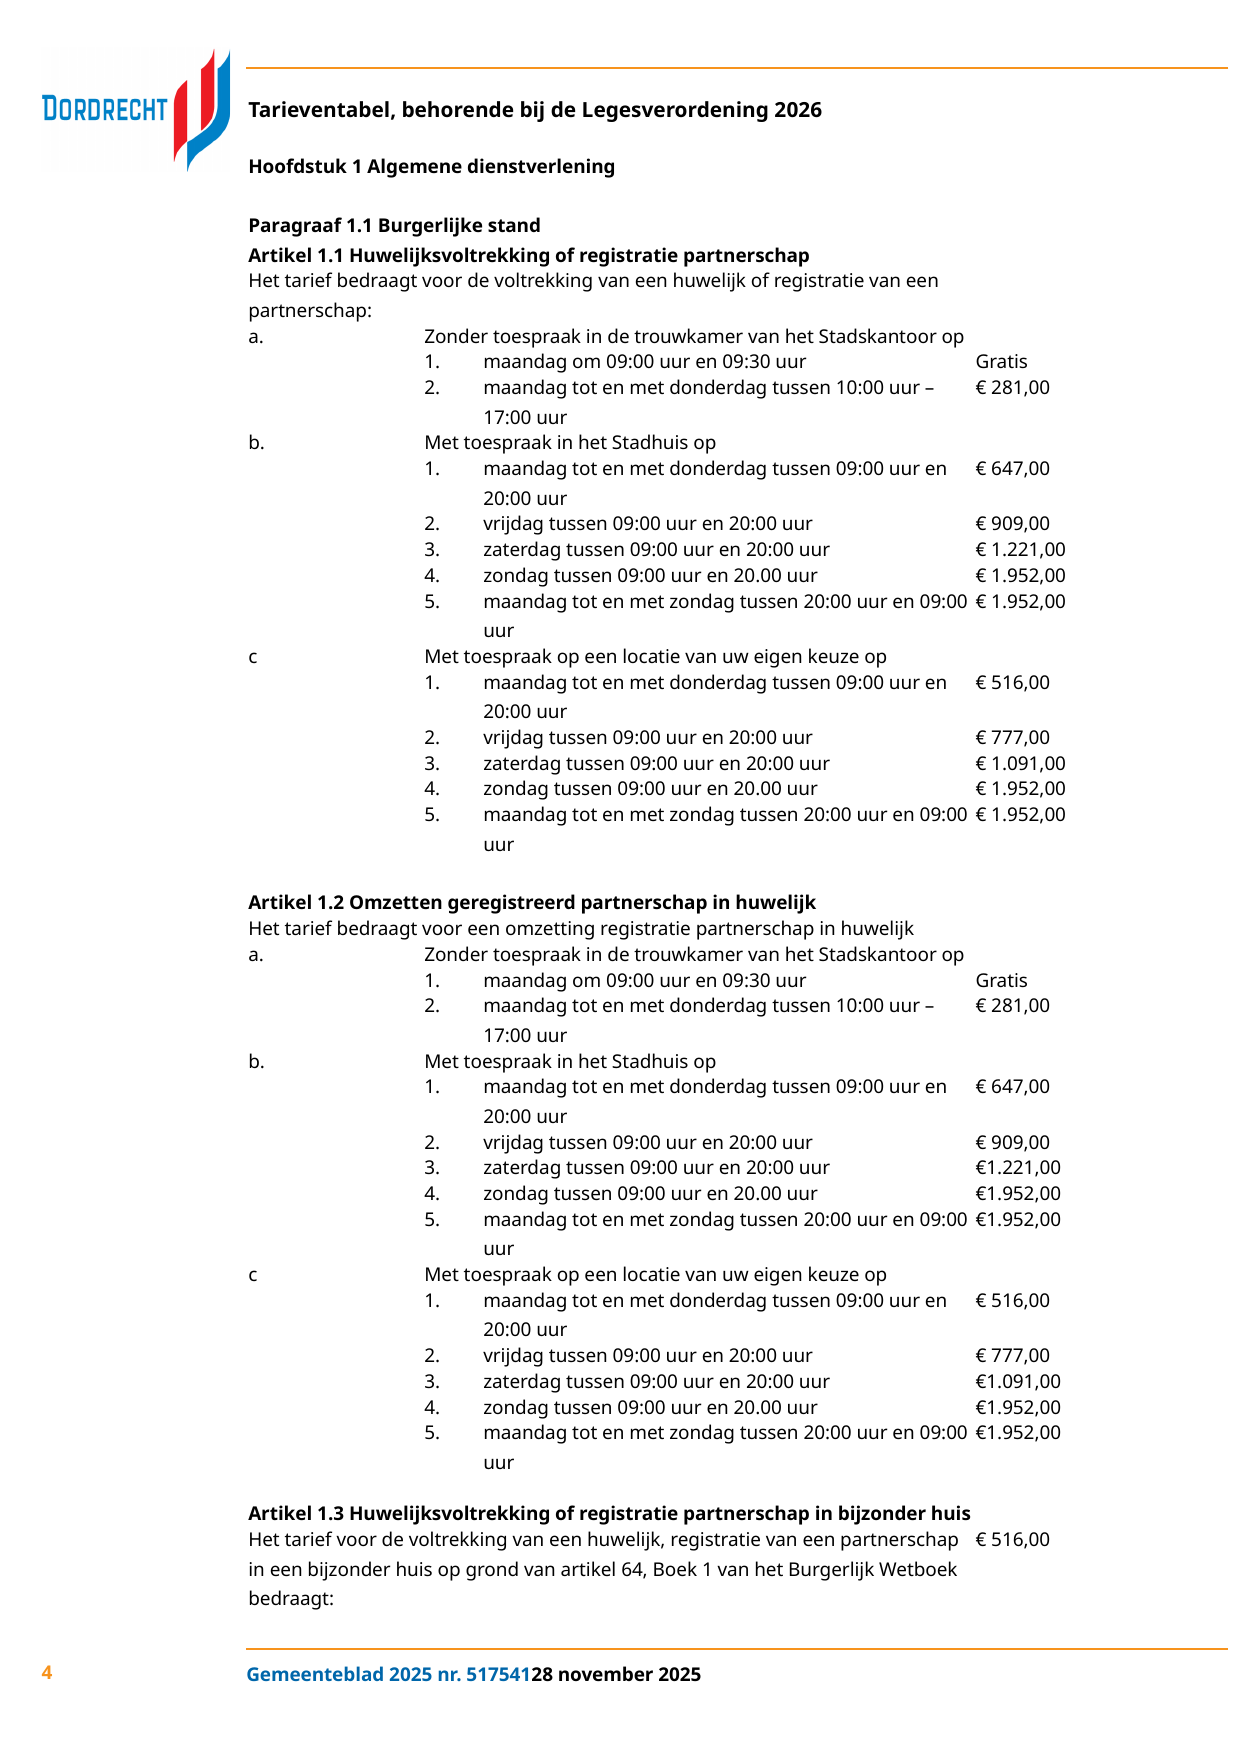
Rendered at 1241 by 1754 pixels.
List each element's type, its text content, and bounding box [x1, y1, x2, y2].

table_cell Het tarief bedraagt voor de voltrekking van een huwelijk of registratie van een partnerschap: [248, 268, 975, 323]
table_cell zondag tussen 09:00 uur en 20.00 uur [424, 1180, 975, 1206]
table_cell a. [248, 323, 424, 348]
text Tarieventabel, behorende bij de Legesverordening 2026 [248, 95, 1152, 123]
table_cell Met toespraak op een locatie van uw eigen keuze op [424, 1261, 975, 1287]
table_cell maandag tot en met zondag tussen 20:00 uur en 09:00 uur [424, 1420, 975, 1475]
table_cell € 281,00 [975, 993, 1152, 1048]
table_cell [248, 1368, 424, 1394]
table_cell [248, 1420, 424, 1475]
table_cell [975, 1475, 1152, 1501]
table_cell zondag tussen 09:00 uur en 20.00 uur [424, 776, 975, 801]
table_cell vrijdag tussen 09:00 uur en 20:00 uur [424, 1343, 975, 1368]
table_cell [975, 1501, 1152, 1526]
table_cell [975, 1261, 1152, 1287]
table_cell [248, 562, 424, 588]
table_cell Met toespraak in het Stadhuis op [424, 1048, 975, 1073]
table_cell maandag tot en met donderdag tussen 10:00 uur – 17:00 uur [424, 374, 975, 429]
table_cell vrijdag tussen 09:00 uur en 20:00 uur [424, 511, 975, 536]
table_cell [975, 268, 1152, 323]
table_cell maandag tot en met donderdag tussen 09:00 uur en 20:00 uur [424, 455, 975, 511]
table_cell b. [248, 430, 424, 455]
table_cell c [248, 643, 424, 669]
table_cell Zonder toespraak in de trouwkamer van het Stadskantoor op [424, 941, 975, 967]
table_cell [248, 967, 424, 992]
table_cell [248, 669, 424, 724]
table_cell Met toespraak op een locatie van uw eigen keuze op [424, 643, 975, 669]
table_cell [248, 1475, 975, 1501]
table_cell €1.221,00 [975, 1155, 1152, 1180]
table_cell € 281,00 [975, 374, 1152, 429]
table_cell [248, 993, 424, 1048]
table_cell c [248, 1261, 424, 1287]
table_cell maandag tot en met donderdag tussen 09:00 uur en 20:00 uur [424, 669, 975, 724]
table_cell zaterdag tussen 09:00 uur en 20:00 uur [424, 536, 975, 562]
table_cell [248, 1206, 424, 1261]
table_cell € 777,00 [975, 724, 1152, 750]
table_cell [248, 1129, 424, 1154]
table_cell [248, 750, 424, 776]
text Paragraaf 1.1 Burgerlijke stand [248, 212, 1152, 238]
table_header [975, 890, 1152, 915]
table_cell € 909,00 [975, 511, 1152, 536]
table_cell [248, 1343, 424, 1368]
table_cell € 647,00 [975, 1074, 1152, 1129]
table_cell € 647,00 [975, 455, 1152, 511]
table_cell zondag tussen 09:00 uur en 20.00 uur [424, 562, 975, 588]
table_cell € 1.952,00 [975, 588, 1152, 643]
table_cell €1.952,00 [975, 1420, 1152, 1475]
table_cell [248, 1180, 424, 1206]
table_cell Gratis [975, 349, 1152, 374]
table_cell [975, 430, 1152, 455]
table_cell Het tarief bedraagt voor een omzetting registratie partnerschap in huwelijk [248, 915, 975, 941]
table_cell a. [248, 941, 424, 967]
table_cell [248, 511, 424, 536]
table_cell €1.952,00 [975, 1394, 1152, 1419]
table_cell [248, 1074, 424, 1129]
table_cell [248, 1287, 424, 1342]
table_cell [975, 941, 1152, 967]
table_cell maandag tot en met zondag tussen 20:00 uur en 09:00 uur [424, 1206, 975, 1261]
table_header Artikel 1.2 Omzetten geregistreerd partnerschap in huwelijk [248, 890, 975, 915]
table_cell € 1.091,00 [975, 750, 1152, 776]
table_cell maandag tot en met donderdag tussen 09:00 uur en 20:00 uur [424, 1287, 975, 1342]
picture [41, 47, 231, 172]
table_cell Gratis [975, 967, 1152, 992]
table_cell b. [248, 1048, 424, 1073]
table_cell zaterdag tussen 09:00 uur en 20:00 uur [424, 1368, 975, 1394]
table_cell €1.952,00 [975, 1206, 1152, 1261]
table_header Artikel 1.1 Huwelijksvoltrekking of registratie partnerschap [248, 242, 975, 267]
table_cell Artikel 1.3 Huwelijksvoltrekking of registratie partnerschap in bijzonder huis [248, 1501, 975, 1526]
table_cell [975, 915, 1152, 941]
table_cell Met toespraak in het Stadhuis op [424, 430, 975, 455]
table_cell [975, 1048, 1152, 1073]
table_cell [248, 374, 424, 429]
table_cell € 1.952,00 [975, 801, 1152, 857]
table_cell € 1.221,00 [975, 536, 1152, 562]
table_cell [248, 1155, 424, 1180]
table_cell [248, 536, 424, 562]
table_cell maandag om 09:00 uur en 09:30 uur [424, 349, 975, 374]
table_cell maandag om 09:00 uur en 09:30 uur [424, 967, 975, 992]
table_header [975, 242, 1152, 267]
table_cell zaterdag tussen 09:00 uur en 20:00 uur [424, 750, 975, 776]
table_cell vrijdag tussen 09:00 uur en 20:00 uur [424, 1129, 975, 1154]
table_cell [248, 588, 424, 643]
table_cell maandag tot en met zondag tussen 20:00 uur en 09:00 uur [424, 801, 975, 857]
table_cell [248, 349, 424, 374]
table_cell [248, 1394, 424, 1419]
table_cell [248, 801, 424, 857]
table_cell € 1.952,00 [975, 562, 1152, 588]
table_cell zaterdag tussen 09:00 uur en 20:00 uur [424, 1155, 975, 1180]
table_cell maandag tot en met donderdag tussen 09:00 uur en 20:00 uur [424, 1074, 975, 1129]
table_cell maandag tot en met donderdag tussen 10:00 uur – 17:00 uur [424, 993, 975, 1048]
table_cell vrijdag tussen 09:00 uur en 20:00 uur [424, 724, 975, 750]
table_cell € 516,00 [975, 1287, 1152, 1342]
table_cell € 516,00 [975, 1526, 1152, 1611]
table_cell € 777,00 [975, 1343, 1152, 1368]
table_cell [975, 643, 1152, 669]
table_cell [975, 323, 1152, 348]
text Hoofdstuk 1 Algemene dienstverlening [248, 153, 1152, 179]
table_cell [248, 776, 424, 801]
table_cell € 1.952,00 [975, 776, 1152, 801]
table_cell €1.091,00 [975, 1368, 1152, 1394]
table_cell €1.952,00 [975, 1180, 1152, 1206]
table_cell zondag tussen 09:00 uur en 20.00 uur [424, 1394, 975, 1419]
table_cell [248, 455, 424, 511]
table_cell Het tarief voor de voltrekking van een huwelijk, registratie van een partnerschap in een bijzonder huis op grond van artikel 64, Boek 1 van het Burgerlijk Wetboek bedraagt: [248, 1526, 975, 1611]
table_cell [248, 724, 424, 750]
table_cell € 909,00 [975, 1129, 1152, 1154]
table_cell maandag tot en met zondag tussen 20:00 uur en 09:00 uur [424, 588, 975, 643]
table_cell Zonder toespraak in de trouwkamer van het Stadskantoor op [424, 323, 975, 348]
table_cell € 516,00 [975, 669, 1152, 724]
